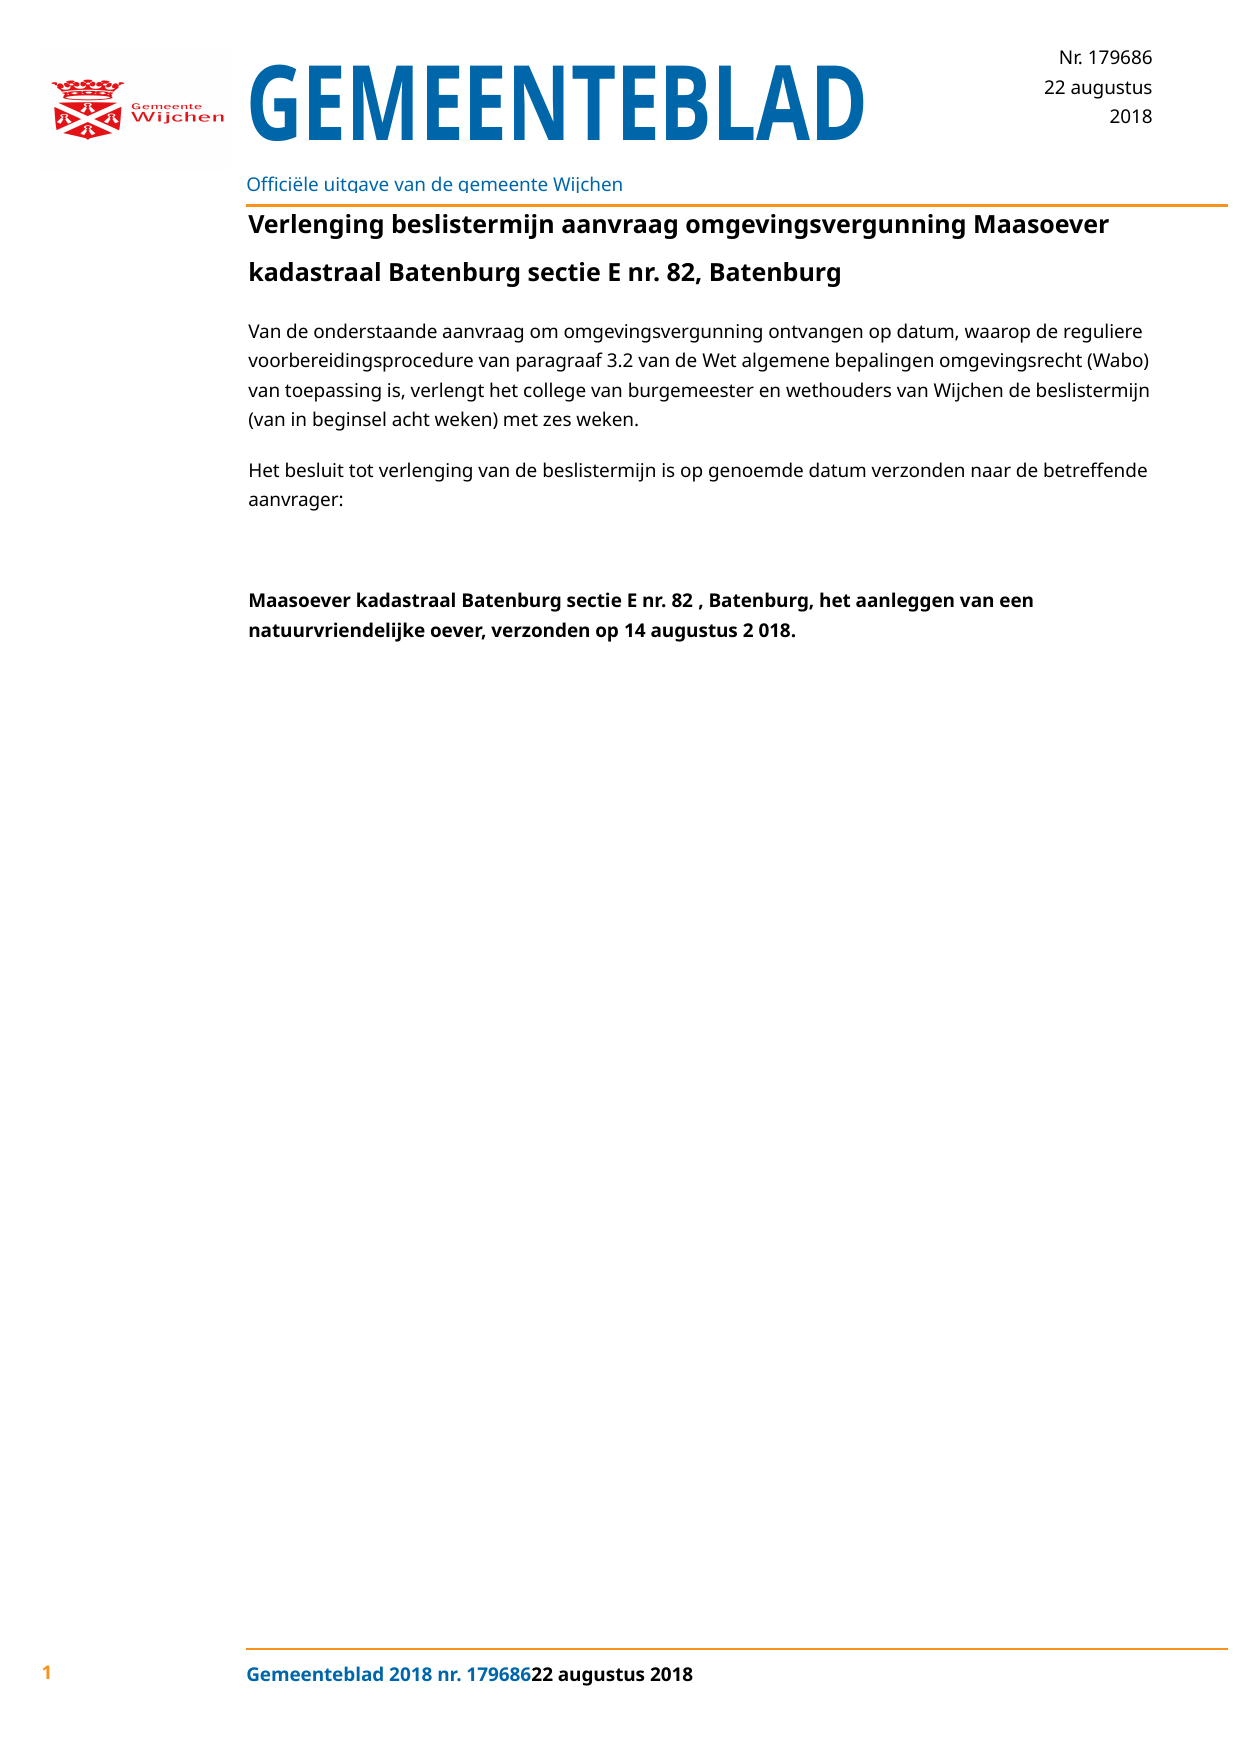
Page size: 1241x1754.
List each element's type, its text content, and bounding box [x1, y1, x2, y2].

picture [41, 47, 231, 172]
text Van de onderstaande aanvraag om omgevingsvergunning ontvangen op datum, waarop de reguliere voorbereidingsprocedure van paragraaf 3.2 van de Wet algemene bepalingen omgevingsrecht (Wabo) van toepassing is, verlengt het college van burgemeester en wethouders van Wijchen de beslistermijn (van in beginsel acht weken) met zes weken. [248, 318, 1152, 432]
text Maasoever kadastraal Batenburg sectie E nr. 82 , Batenburg, het aanleggen van een natuurvriendelijke oever, verzonden op 14 augustus 2 018. [248, 587, 1152, 643]
text Verlenging beslistermijn aanvraag omgevingsvergunning Maasoever kadastraal Batenburg sectie E nr. 82, Batenburg [248, 207, 1152, 288]
text Het besluit tot verlenging van de beslistermijn is op genoemde datum verzonden naar de betreffende aanvrager: [248, 457, 1152, 512]
